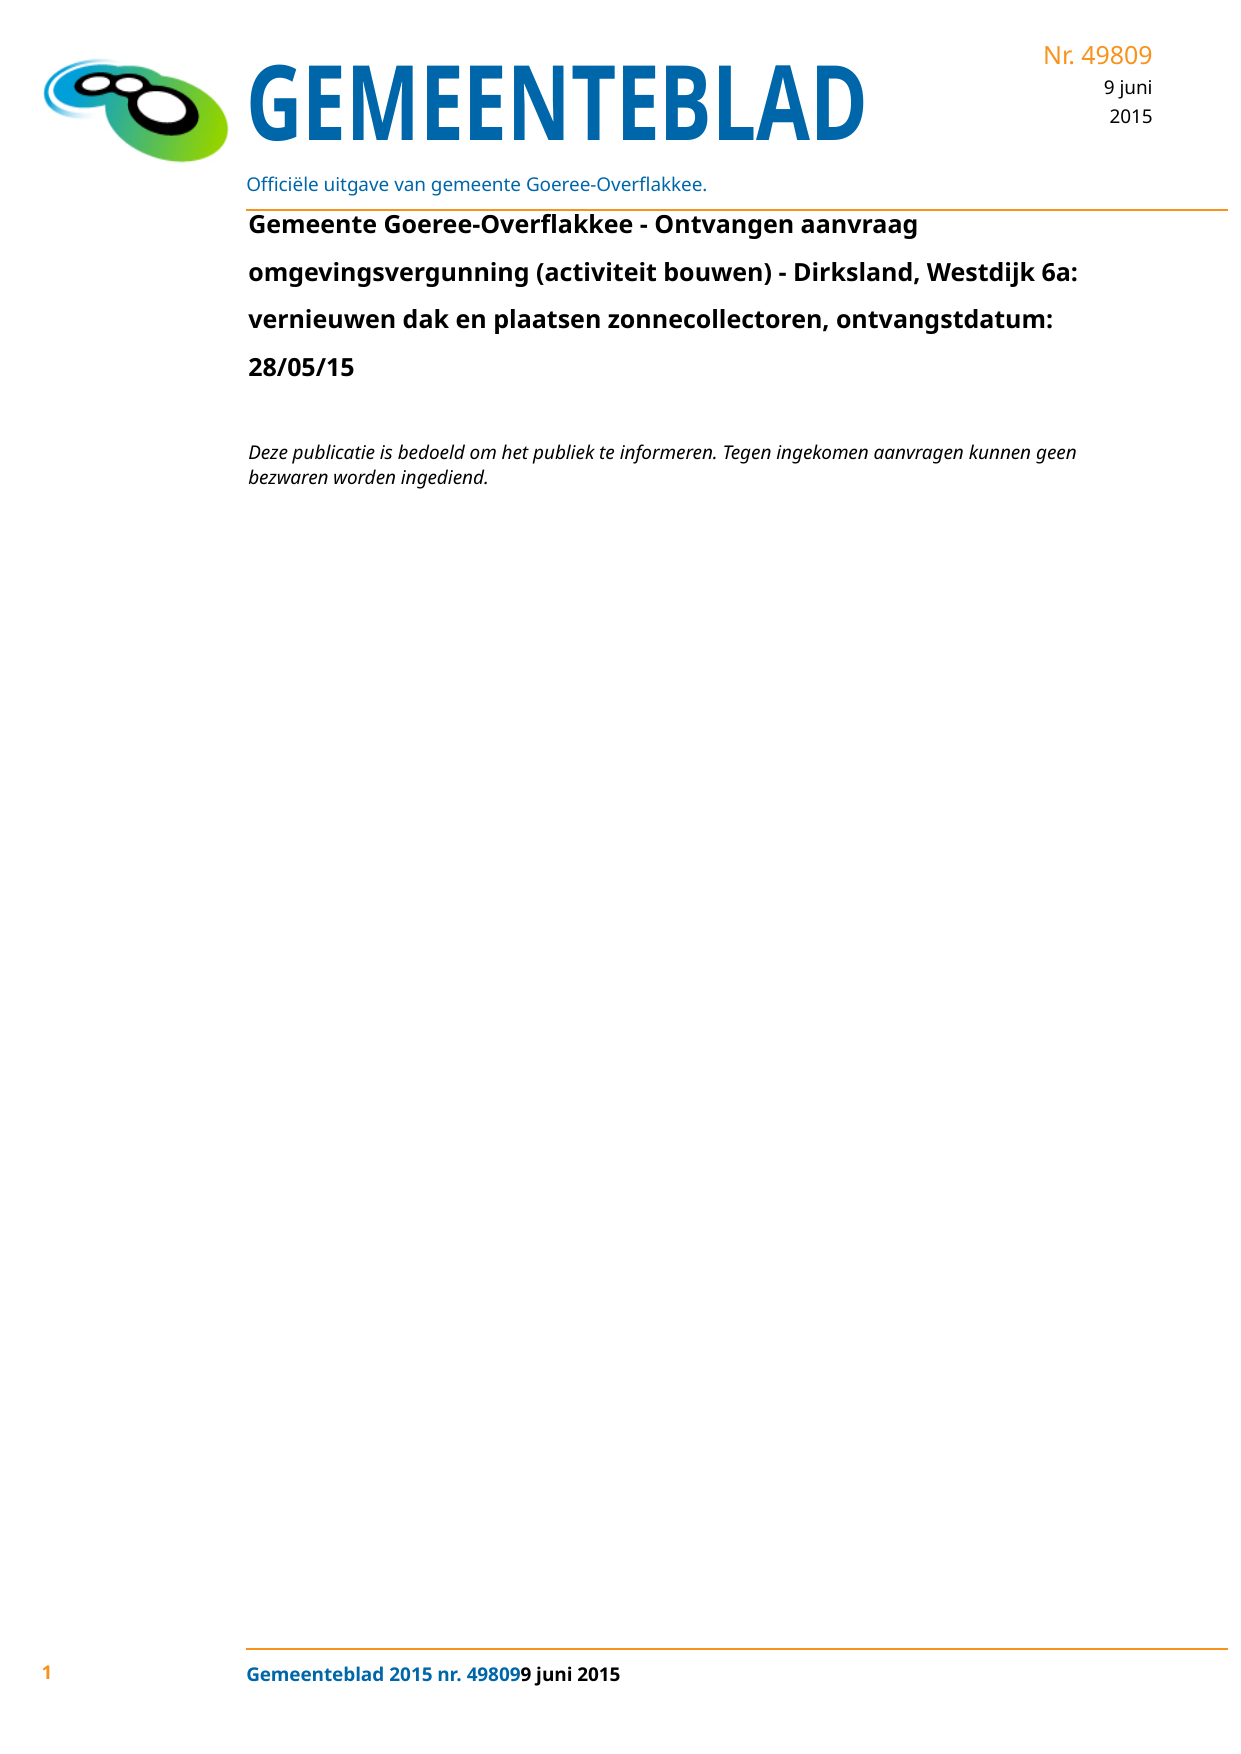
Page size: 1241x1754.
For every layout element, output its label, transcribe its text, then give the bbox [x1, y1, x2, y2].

picture [41, 47, 231, 172]
text Deze publicatie is bedoeld om het publiek te informeren. Tegen ingekomen aanvragen kunnen geen bezwaren worden ingediend. [248, 439, 1152, 490]
text Gemeente Goeree-Overflakkee - Ontvangen aanvraag omgevingsvergunning (activiteit bouwen) - Dirksland, Westdijk 6a: vernieuwen dak en plaatsen zonnecollectoren, ontvangstdatum: 28/05/15 [248, 211, 1152, 384]
